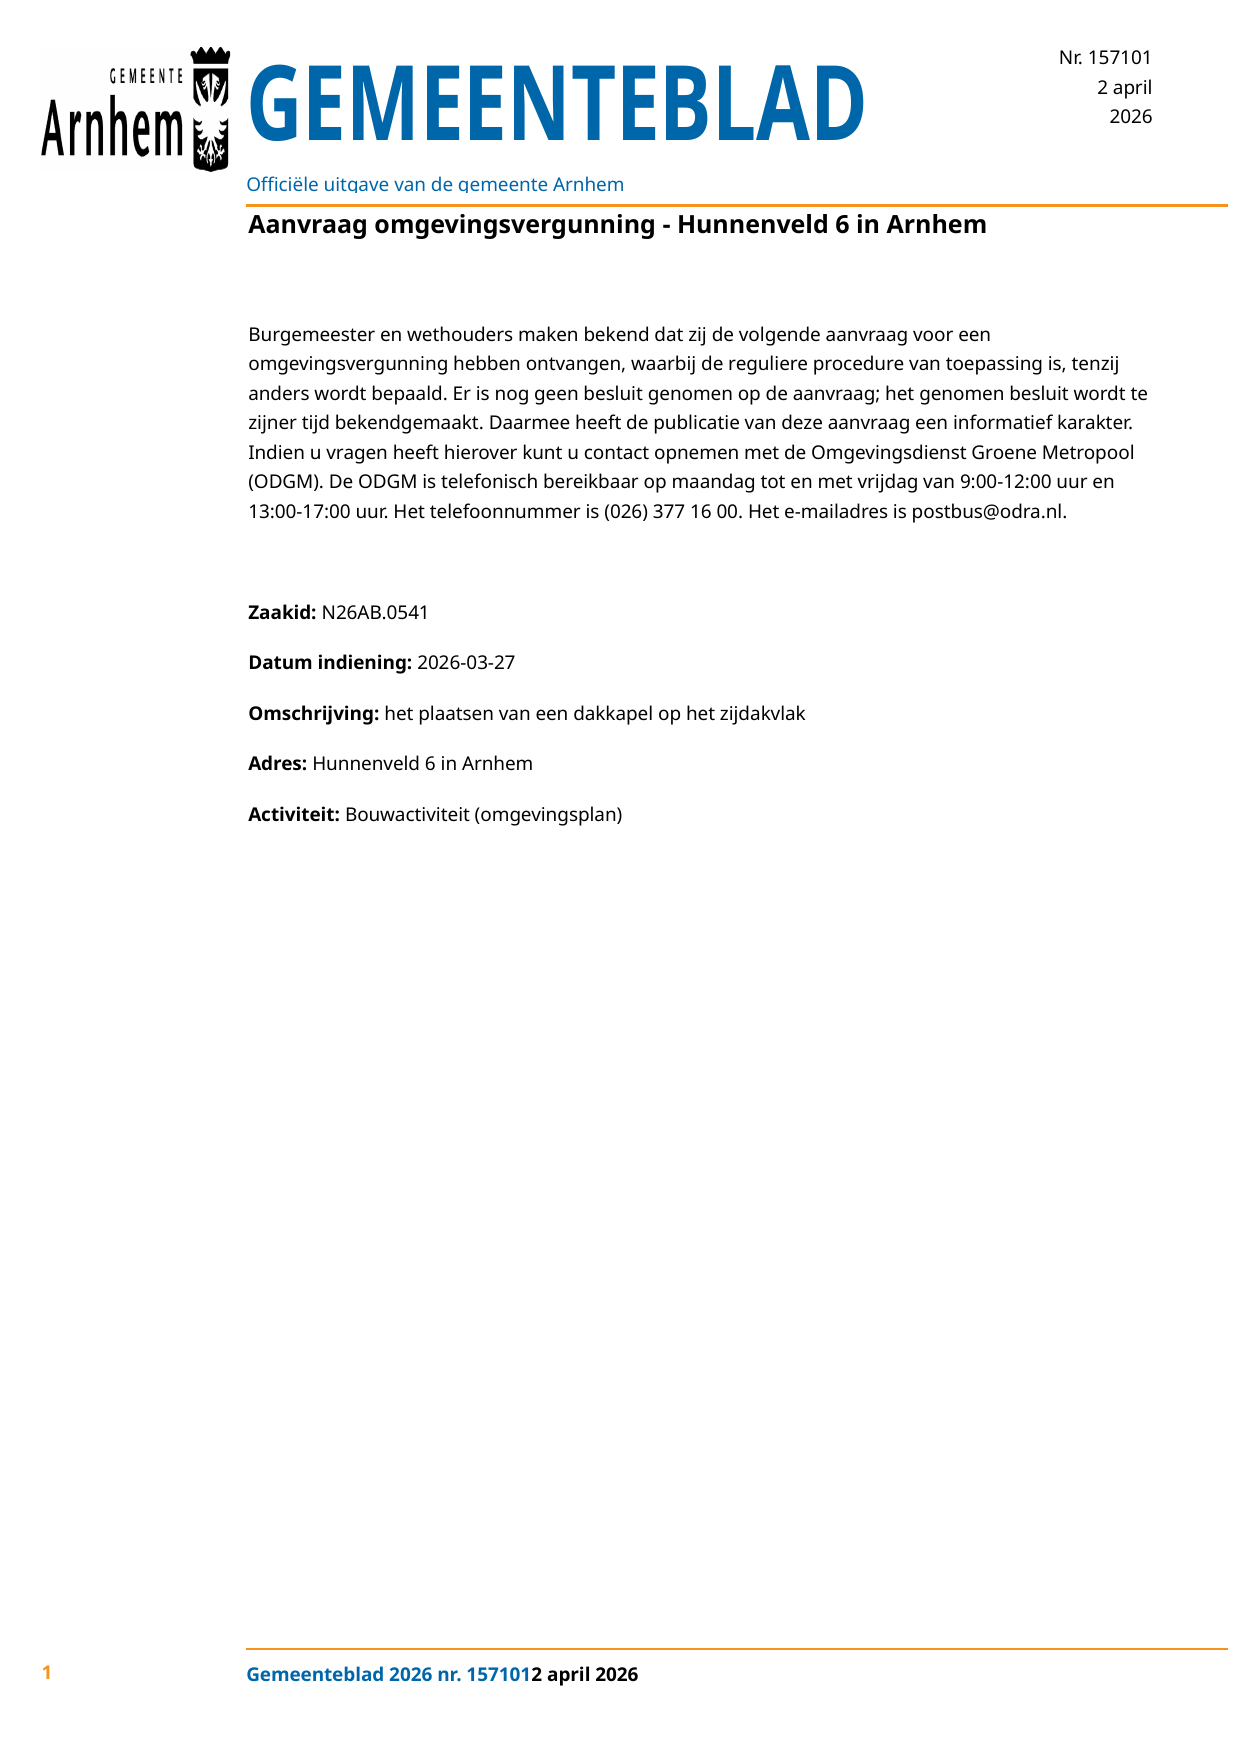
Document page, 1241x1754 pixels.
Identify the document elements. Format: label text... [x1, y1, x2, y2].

text Adres: Hunnenveld 6 in Arnhem [248, 750, 1152, 776]
text Datum indiening: 2026-03-27 [248, 649, 1152, 675]
text Activiteit: Bouwactiviteit (omgevingsplan) [248, 801, 1152, 826]
text Burgemeester en wethouders maken bekend dat zij de volgende aanvraag voor een omgevingsvergunning hebben ontvangen, waarbij de reguliere procedure van toepassing is, tenzij anders wordt bepaald. Er is nog geen besluit genomen op de aanvraag; het genomen besluit wordt te zijner tijd bekendgemaakt. Daarmee heeft de publicatie van deze aanvraag een informatief karakter. Indien u vragen heeft hierover kunt u contact opnemen met de Omgevingsdienst Groene Metropool (ODGM). De ODGM is telefonisch bereikbaar op maandag tot en met vrijdag van 9:00-12:00 uur en 13:00-17:00 uur. Het telefoonnummer is (026) 377 16 00. Het e-mailadres is postbus@odra.nl. [248, 321, 1152, 524]
text Zaakid: N26AB.0541 [248, 599, 1152, 625]
text Omschrijving: het plaatsen van een dakkapel op het zijdakvlak [248, 700, 1152, 726]
picture [41, 47, 231, 172]
text Aanvraag omgevingsvergunning - Hunnenveld 6 in Arnhem [248, 207, 1152, 241]
